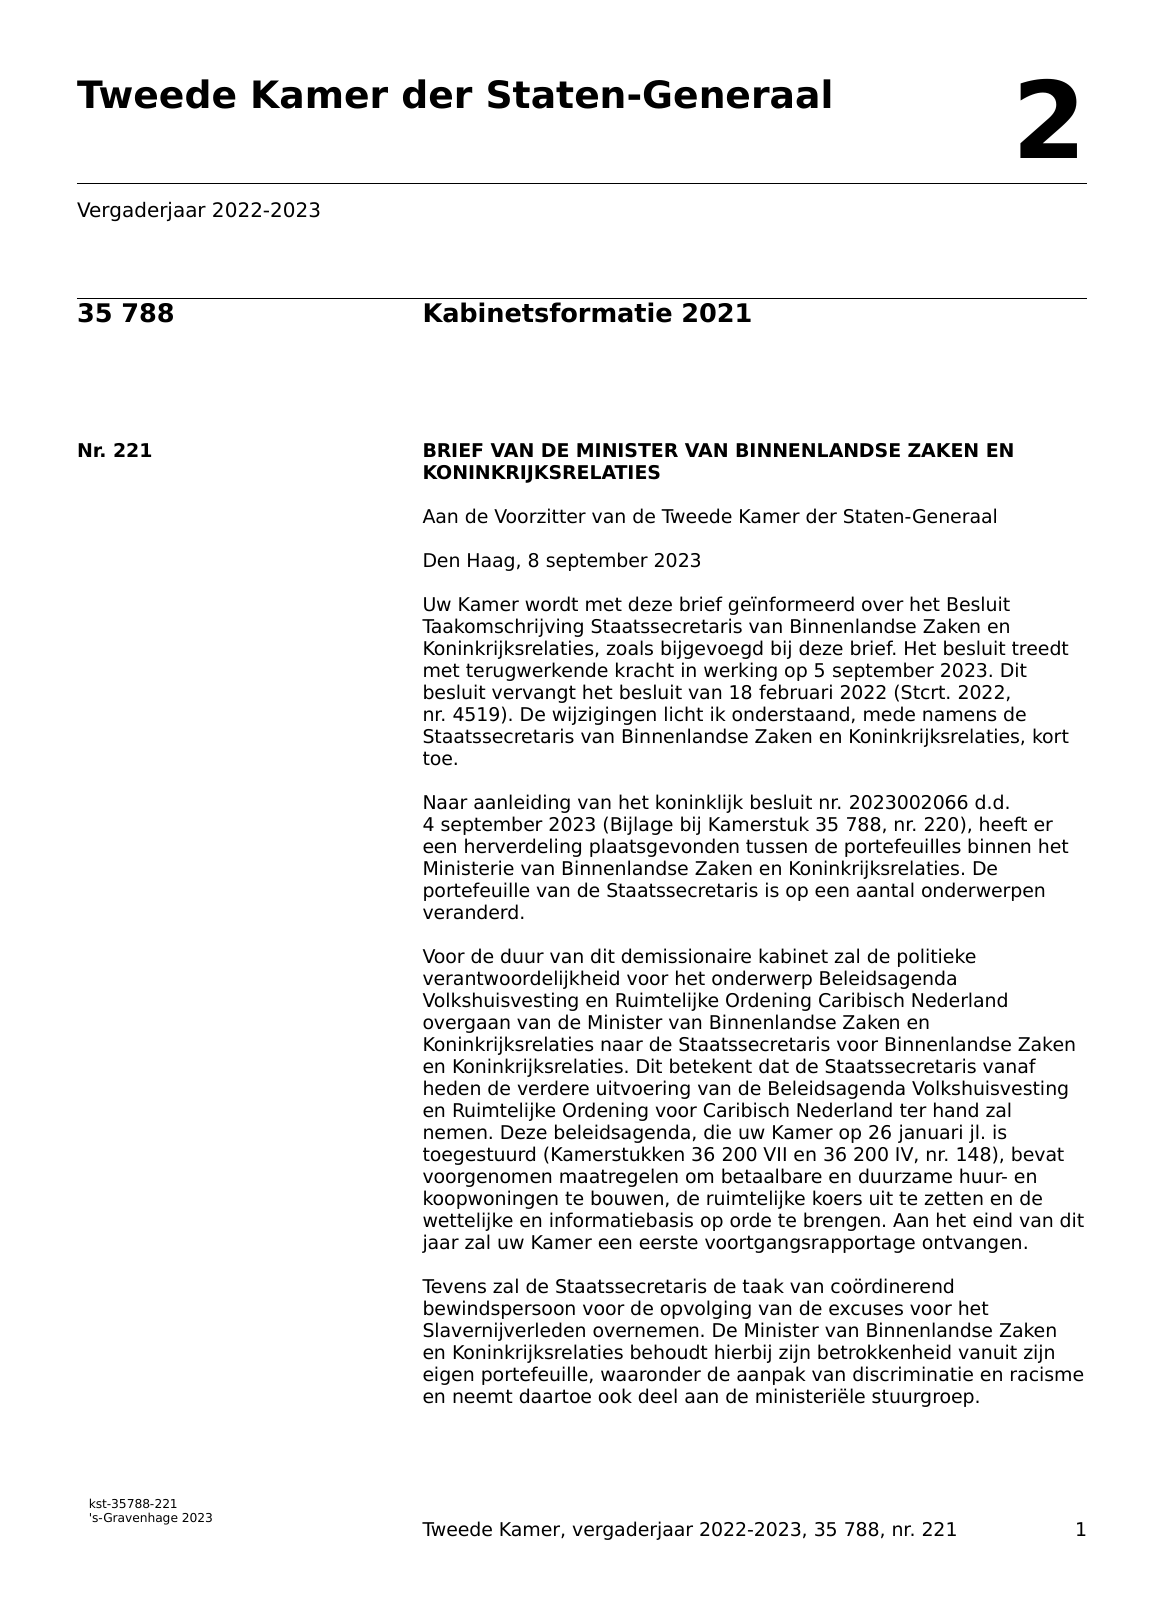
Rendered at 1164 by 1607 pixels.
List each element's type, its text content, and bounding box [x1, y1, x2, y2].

text Uw Kamer wordt met deze brief geïnformeerd over het Besluit Taakomschrijving Staatssecretaris van Binnenlandse Zaken en Koninkrijksrelaties, zoals bijgevoegd bij deze brief. Het besluit treedt met terugwerkende kracht in werking op 5 september 2023. Dit besluit vervangt het besluit van 18 februari 2022 (Stcrt. 2022, nr. 4519). De wijzigingen licht ik onderstaand, mede namens de Staatssecretaris van Binnenlandse Zaken en Koninkrijksrelaties, kort toe. [422, 594, 1087, 770]
table_header Tweede Kamer der Staten-Generaal [77, 59, 886, 183]
table_cell Vergaderjaar 2022-2023 [77, 184, 1087, 298]
text 's-Gravenhage 2023 [88, 1511, 323, 1525]
table_header 2 [886, 59, 1087, 183]
subtitle 35 788 Kabinetsformatie 2021 [77, 299, 1087, 329]
subtitle Nr. 221 BRIEF VAN DE MINISTER VAN BINNENLANDSE ZAKEN EN KONINKRIJKSRELATIES [77, 440, 1087, 484]
text kst-35788-221 [88, 1497, 323, 1511]
text Voor de duur van dit demissionaire kabinet zal de politieke verantwoordelijkheid voor het onderwerp Beleidsagenda Volkshuisvesting en Ruimtelijke Ordening Caribisch Nederland overgaan van de Minister van Binnenlandse Zaken en Koninkrijksrelaties naar de Staatssecretaris voor Binnenlandse Zaken en Koninkrijksrelaties. Dit betekent dat de Staatssecretaris vanaf heden de verdere uitvoering van de Beleidsagenda Volkshuisvesting en Ruimtelijke Ordening voor Caribisch Nederland ter hand zal nemen. Deze beleidsagenda, die uw Kamer op 26 januari jl. is toegestuurd (Kamerstukken 36 200 VII en 36 200 IV, nr. 148), bevat voorgenomen maatregelen om betaalbare en duurzame huur- en koopwoningen te bouwen, de ruimtelijke koers uit te zetten en de wettelijke en informatiebasis op orde te brengen. Aan het eind van dit jaar zal uw Kamer een eerste voortgangsrapportage ontvangen. [422, 946, 1087, 1254]
text Aan de Voorzitter van de Tweede Kamer der Staten-Generaal [422, 506, 1087, 528]
text Den Haag, 8 september 2023 [422, 550, 1087, 572]
text Naar aanleiding van het koninklijk besluit nr. 2023002066 d.d. 4 september 2023 (Bijlage bij Kamerstuk 35 788, nr. 220), heeft er een herverdeling plaatsgevonden tussen de portefeuilles binnen het Ministerie van Binnenlandse Zaken en Koninkrijksrelaties. De portefeuille van de Staatssecretaris is op een aantal onderwerpen veranderd. [422, 792, 1087, 924]
text Tevens zal de Staatssecretaris de taak van coördinerend bewindspersoon voor de opvolging van de excuses voor het Slavernijverleden overnemen. De Minister van Binnenlandse Zaken en Koninkrijksrelaties behoudt hierbij zijn betrokkenheid vanuit zijn eigen portefeuille, waaronder de aanpak van discriminatie en racisme en neemt daartoe ook deel aan de ministeriële stuurgroep. [422, 1276, 1087, 1408]
